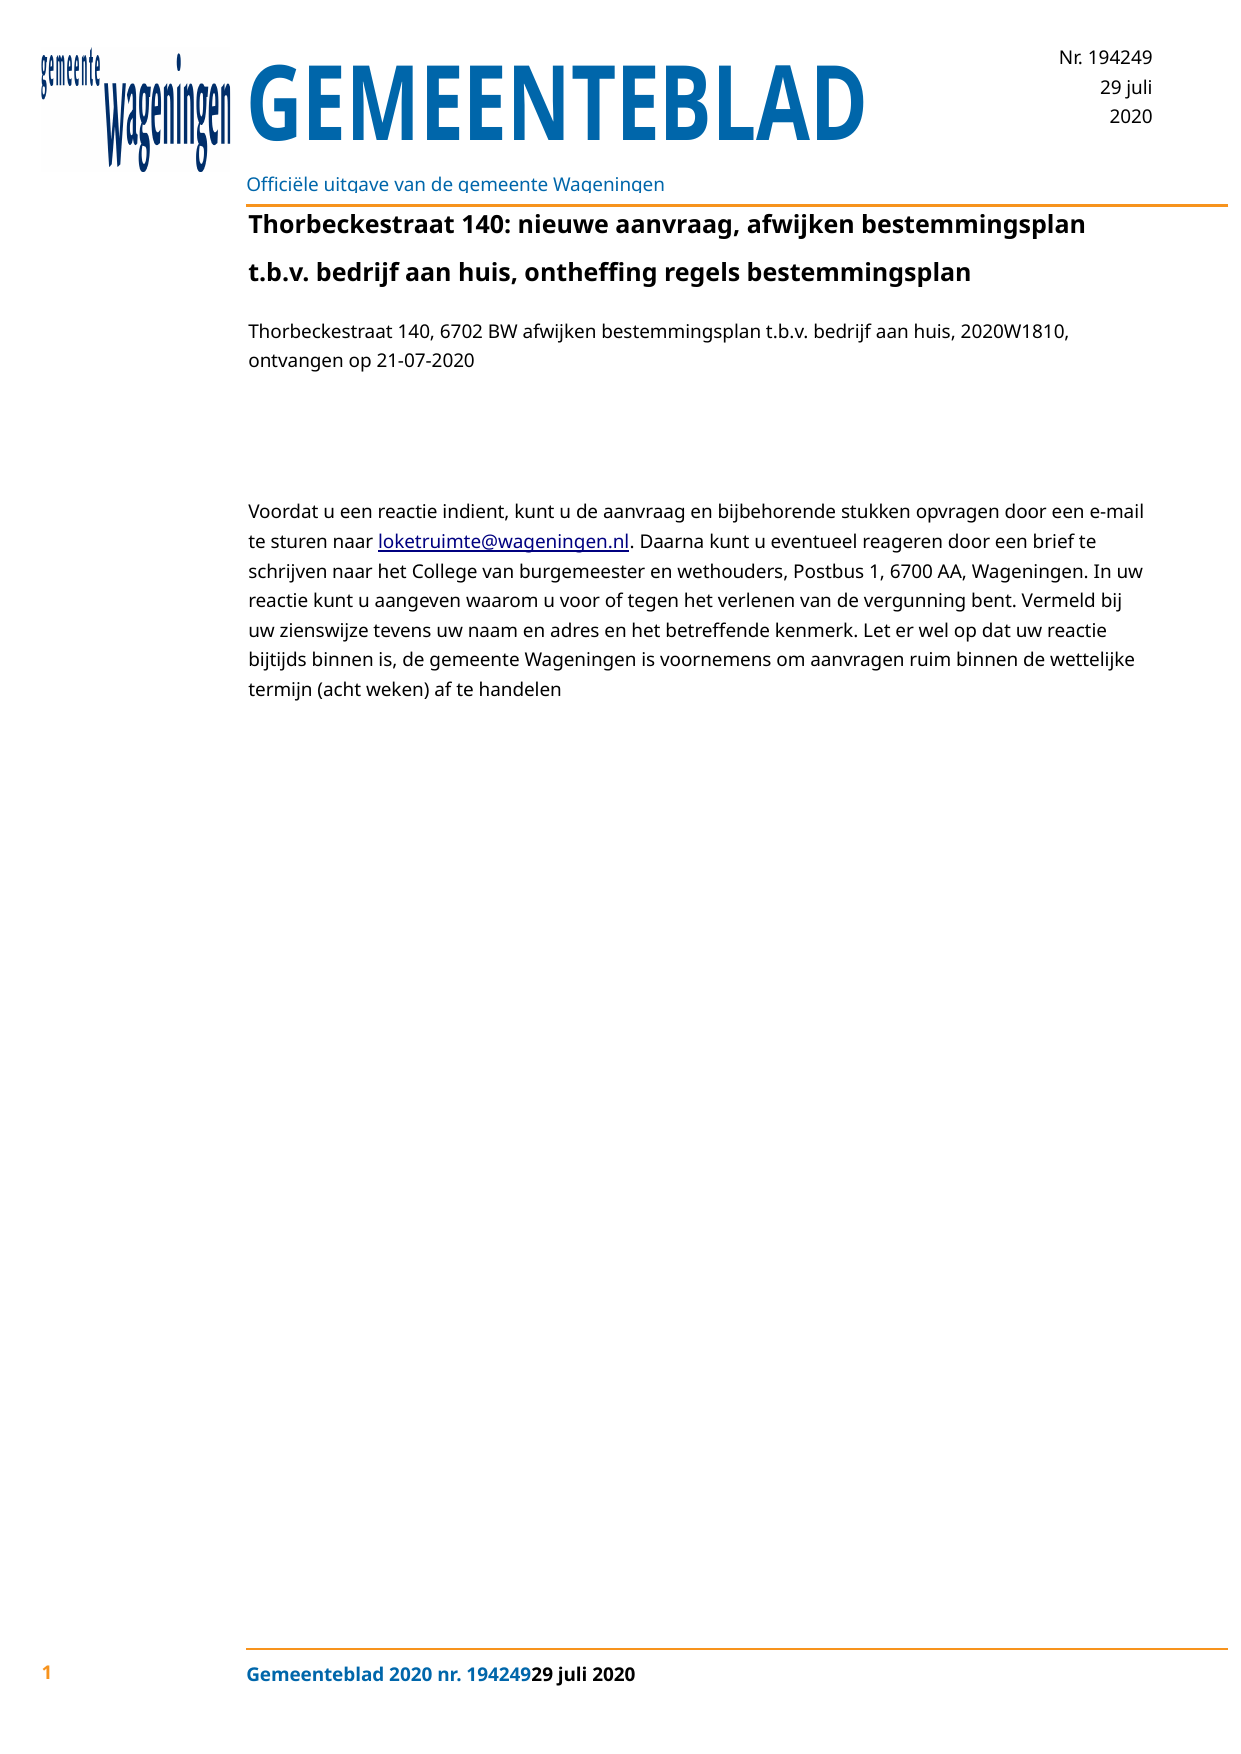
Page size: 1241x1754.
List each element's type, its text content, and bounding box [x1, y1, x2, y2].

text Thorbeckestraat 140: nieuwe aanvraag, afwijken bestemmingsplan t.b.v. bedrijf aan huis, ontheffing regels bestemmingsplan [248, 207, 1152, 288]
picture [41, 47, 231, 172]
text Thorbeckestraat 140, 6702 BW afwijken bestemmingsplan t.b.v. bedrijf aan huis, 2020W1810, ontvangen op 21-07-2020 [248, 318, 1152, 373]
text Voordat u een reactie indient, kunt u de aanvraag en bijbehorende stukken opvragen door een e-mail te sturen naar loketruimte@wageningen.nl. Daarna kunt u eventueel reageren door een brief te schrijven naar het College van burgemeester en wethouders, Postbus 1, 6700 AA, Wageningen. In uw reactie kunt u aangeven waarom u voor of tegen het verlenen van de vergunning bent. Vermeld bij uw zienswijze tevens uw naam en adres en het betreffende kenmerk. Let er wel op dat uw reactie bijtijds binnen is, de gemeente Wageningen is voornemens om aanvragen ruim binnen de wettelijke termijn (acht weken) af te handelen [248, 499, 1152, 702]
